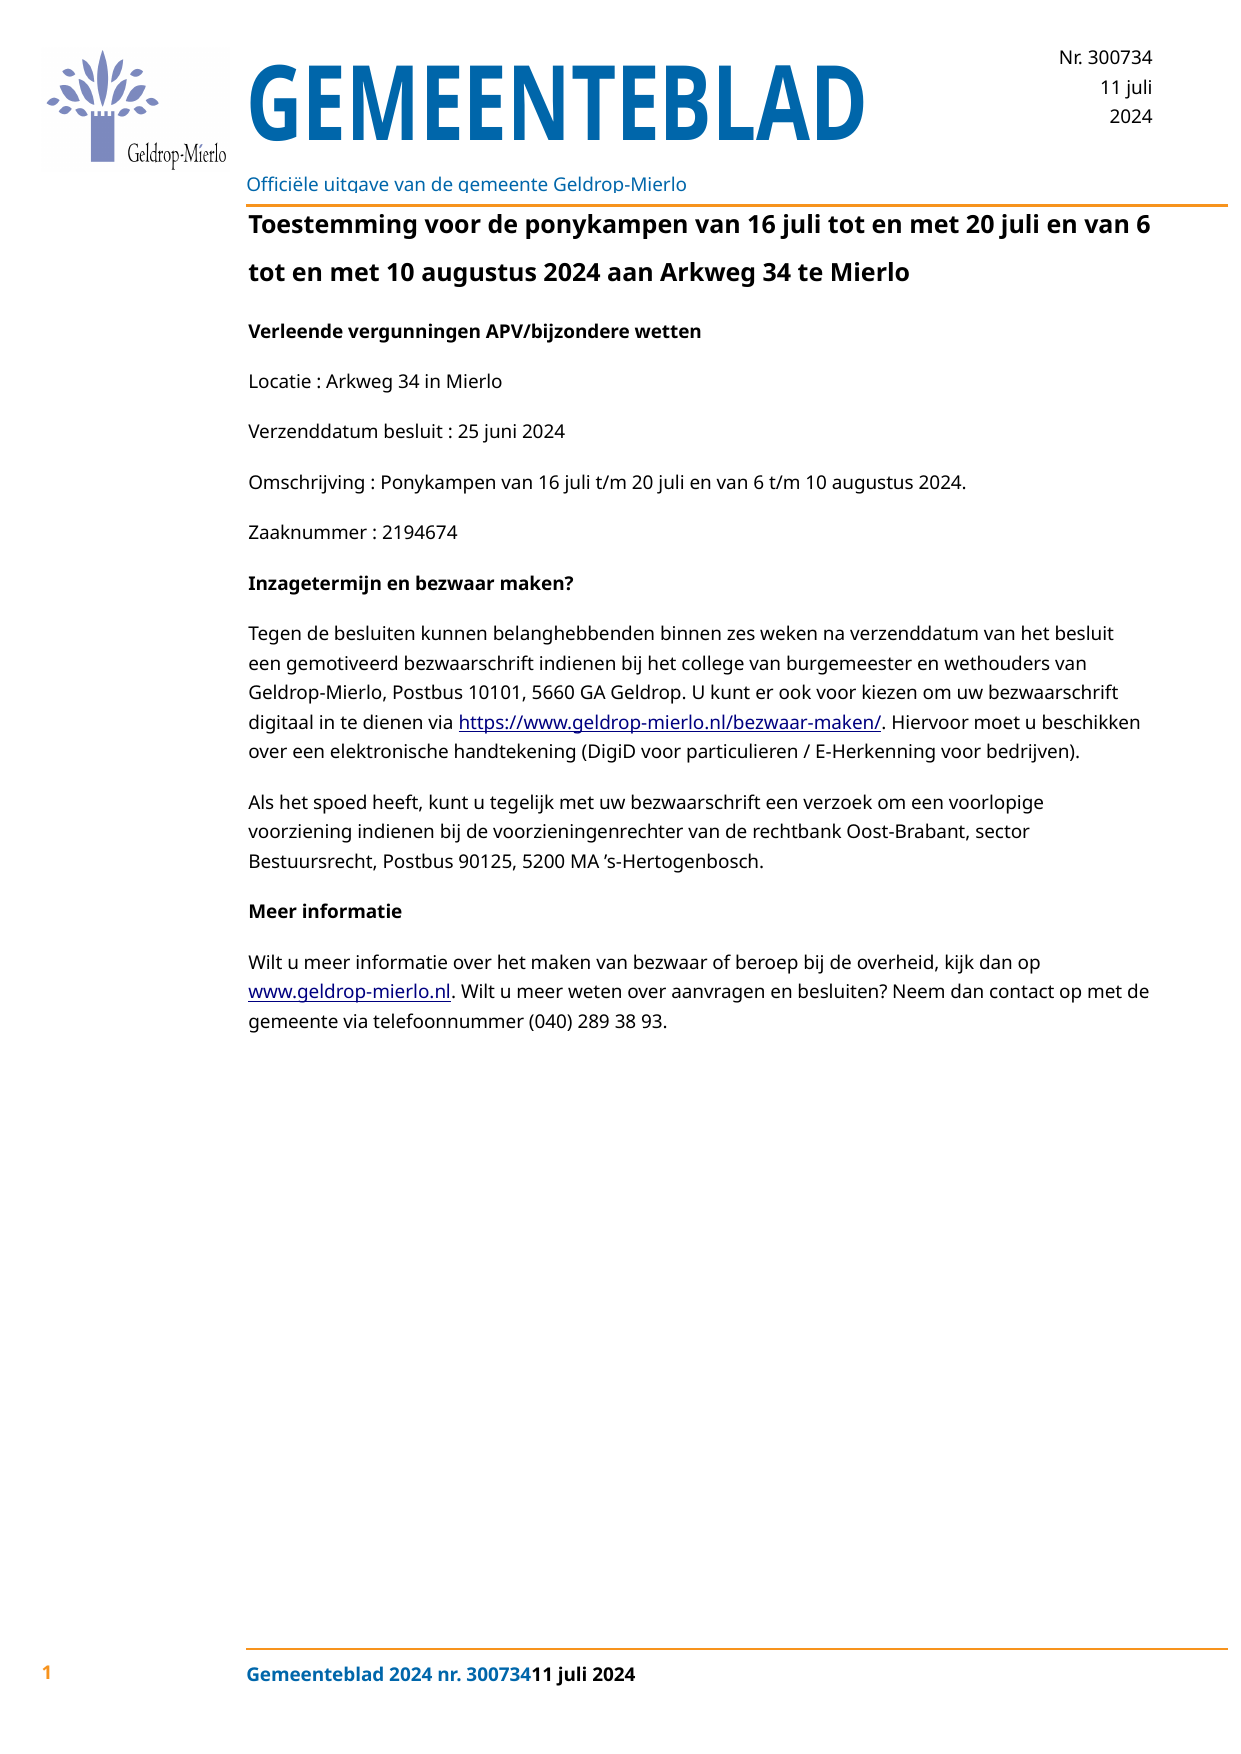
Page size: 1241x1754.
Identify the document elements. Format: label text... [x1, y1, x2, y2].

text Zaaknummer : 2194674 [248, 519, 1152, 545]
text Omschrijving : Ponykampen van 16 juli t/m 20 juli en van 6 t/m 10 augustus 2024. [248, 469, 1152, 495]
text Wilt u meer informatie over het maken van bezwaar of beroep bij de overheid, kijk dan op www.geldrop-mierlo.nl. Wilt u meer weten over aanvragen en besluiten? Neem dan contact op met de gemeente via telefoonnummer (040) 289 38 93. [248, 949, 1152, 1034]
text Toestemming voor de ponykampen van 16 juli tot en met 20 juli en van 6 tot en met 10 augustus 2024 aan Arkweg 34 te Mierlo [248, 207, 1152, 288]
text Verzenddatum besluit : 25 juni 2024 [248, 419, 1152, 444]
text Meer informatie [248, 899, 1152, 924]
text Tegen de besluiten kunnen belanghebbenden binnen zes weken na verzenddatum van het besluit een gemotiveerd bezwaarschrift indienen bij het college van burgemeester en wethouders van Geldrop-Mierlo, Postbus 10101, 5660 GA Geldrop. U kunt er ook voor kiezen om uw bezwaarschrift digitaal in te dienen via https://www.geldrop-mierlo.nl/bezwaar-maken/. Hiervoor moet u beschikken over een elektronische handtekening (DigiD voor particulieren / E-Herkenning voor bedrijven). [248, 620, 1152, 764]
text Als het spoed heeft, kunt u tegelijk met uw bezwaarschrift een verzoek om een voorlopige voorziening indienen bij de voorzieningenrechter van de rechtbank Oost-Brabant, sector Bestuursrecht, Postbus 90125, 5200 MA ’s-Hertogenbosch. [248, 789, 1152, 874]
text Inzagetermijn en bezwaar maken? [248, 570, 1152, 596]
picture [41, 47, 231, 172]
text Locatie : Arkweg 34 in Mierlo [248, 368, 1152, 394]
text Verleende vergunningen APV/bijzondere wetten [248, 318, 1152, 344]
